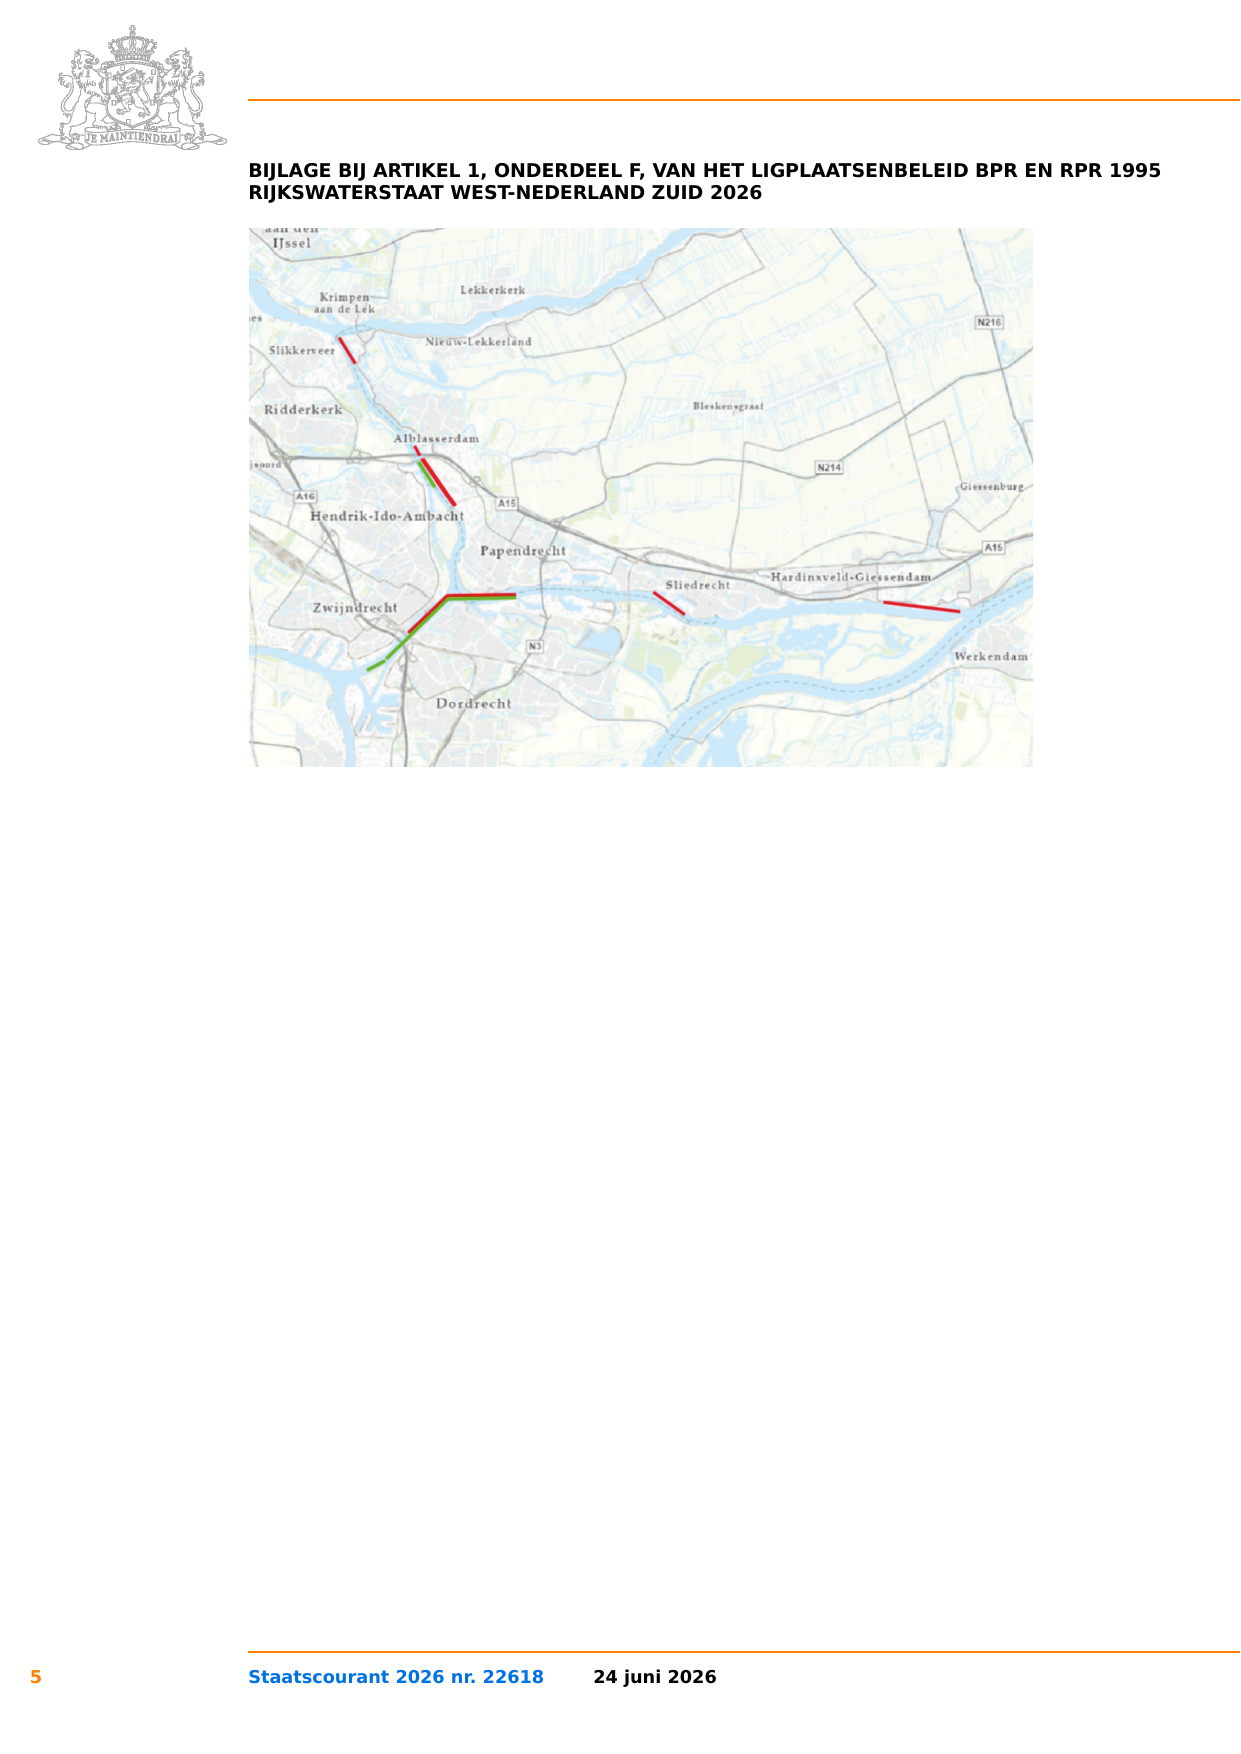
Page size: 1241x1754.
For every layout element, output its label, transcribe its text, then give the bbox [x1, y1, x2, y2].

picture [248, 228, 1034, 767]
picture [38, 25, 227, 150]
subtitle BIJLAGE BIJ ARTIKEL 1, ONDERDEEL F, VAN HET LIGPLAATSENBELEID BPR EN RPR 1995 RIJKSWATERSTAAT WEST-NEDERLAND ZUID 2026 [248, 160, 1163, 204]
